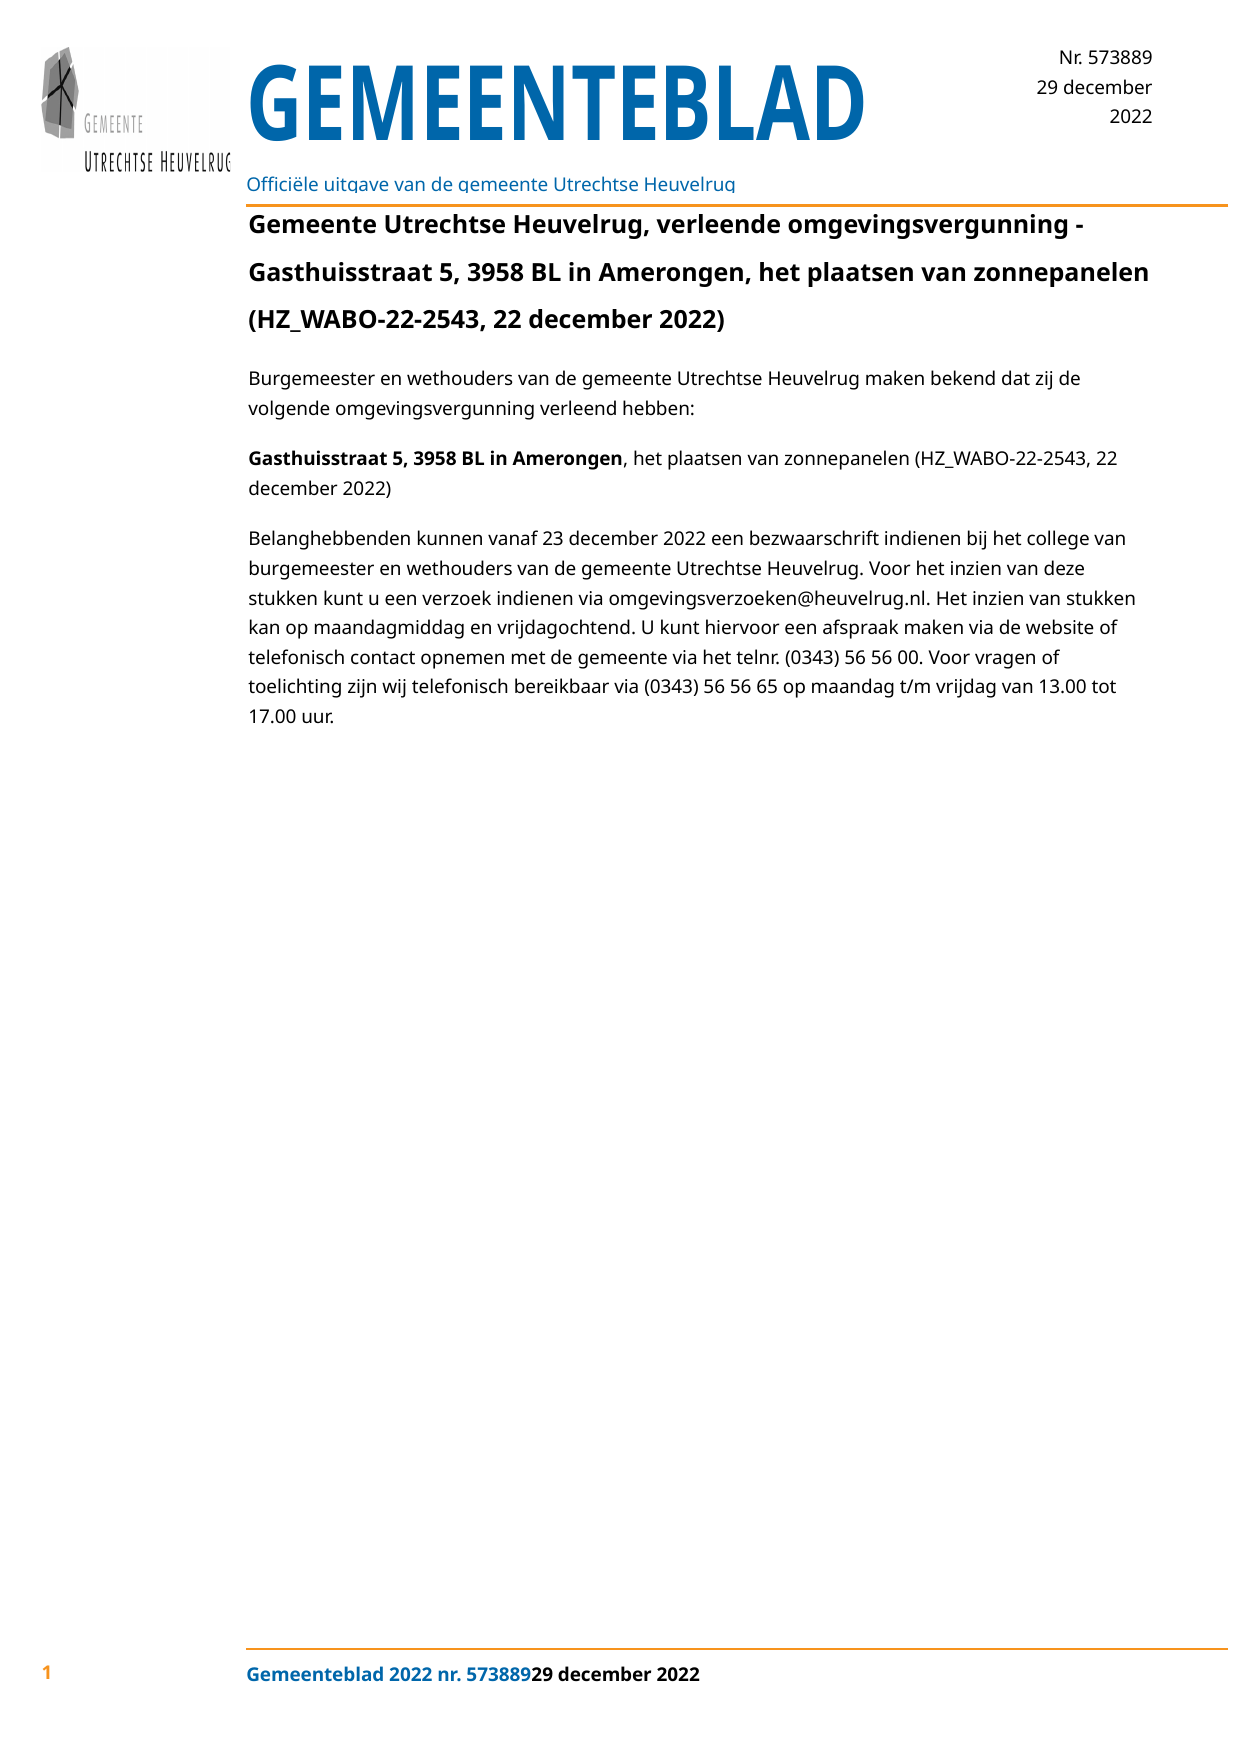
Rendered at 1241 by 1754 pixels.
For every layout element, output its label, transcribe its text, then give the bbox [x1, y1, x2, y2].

text Burgemeester en wethouders van de gemeente Utrechtse Heuvelrug maken bekend dat zij de volgende omgevingsvergunning verleend hebben: [248, 366, 1152, 421]
text Gasthuisstraat 5, 3958 BL in Amerongen, het plaatsen van zonnepanelen (HZ_WABO-22-2543, 22 december 2022) [248, 446, 1152, 501]
picture [41, 47, 231, 172]
text Belanghebbenden kunnen vanaf 23 december 2022 een bezwaarschrift indienen bij het college van burgemeester en wethouders van de gemeente Utrechtse Heuvelrug. Voor het inzien van deze stukken kunt u een verzoek indienen via omgevingsverzoeken@heuvelrug.nl. Het inzien van stukken kan op maandagmiddag en vrijdagochtend. U kunt hiervoor een afspraak maken via de website of telefonisch contact opnemen met de gemeente via het telnr. (0343) 56 56 00. Voor vragen of toelichting zijn wij telefonisch bereikbaar via (0343) 56 56 65 op maandag t/m vrijdag van 13.00 tot 17.00 uur. [248, 526, 1152, 729]
text Gemeente Utrechtse Heuvelrug, verleende omgevingsvergunning - Gasthuisstraat 5, 3958 BL in Amerongen, het plaatsen van zonnepanelen (HZ_WABO-22-2543, 22 december 2022) [248, 207, 1152, 336]
